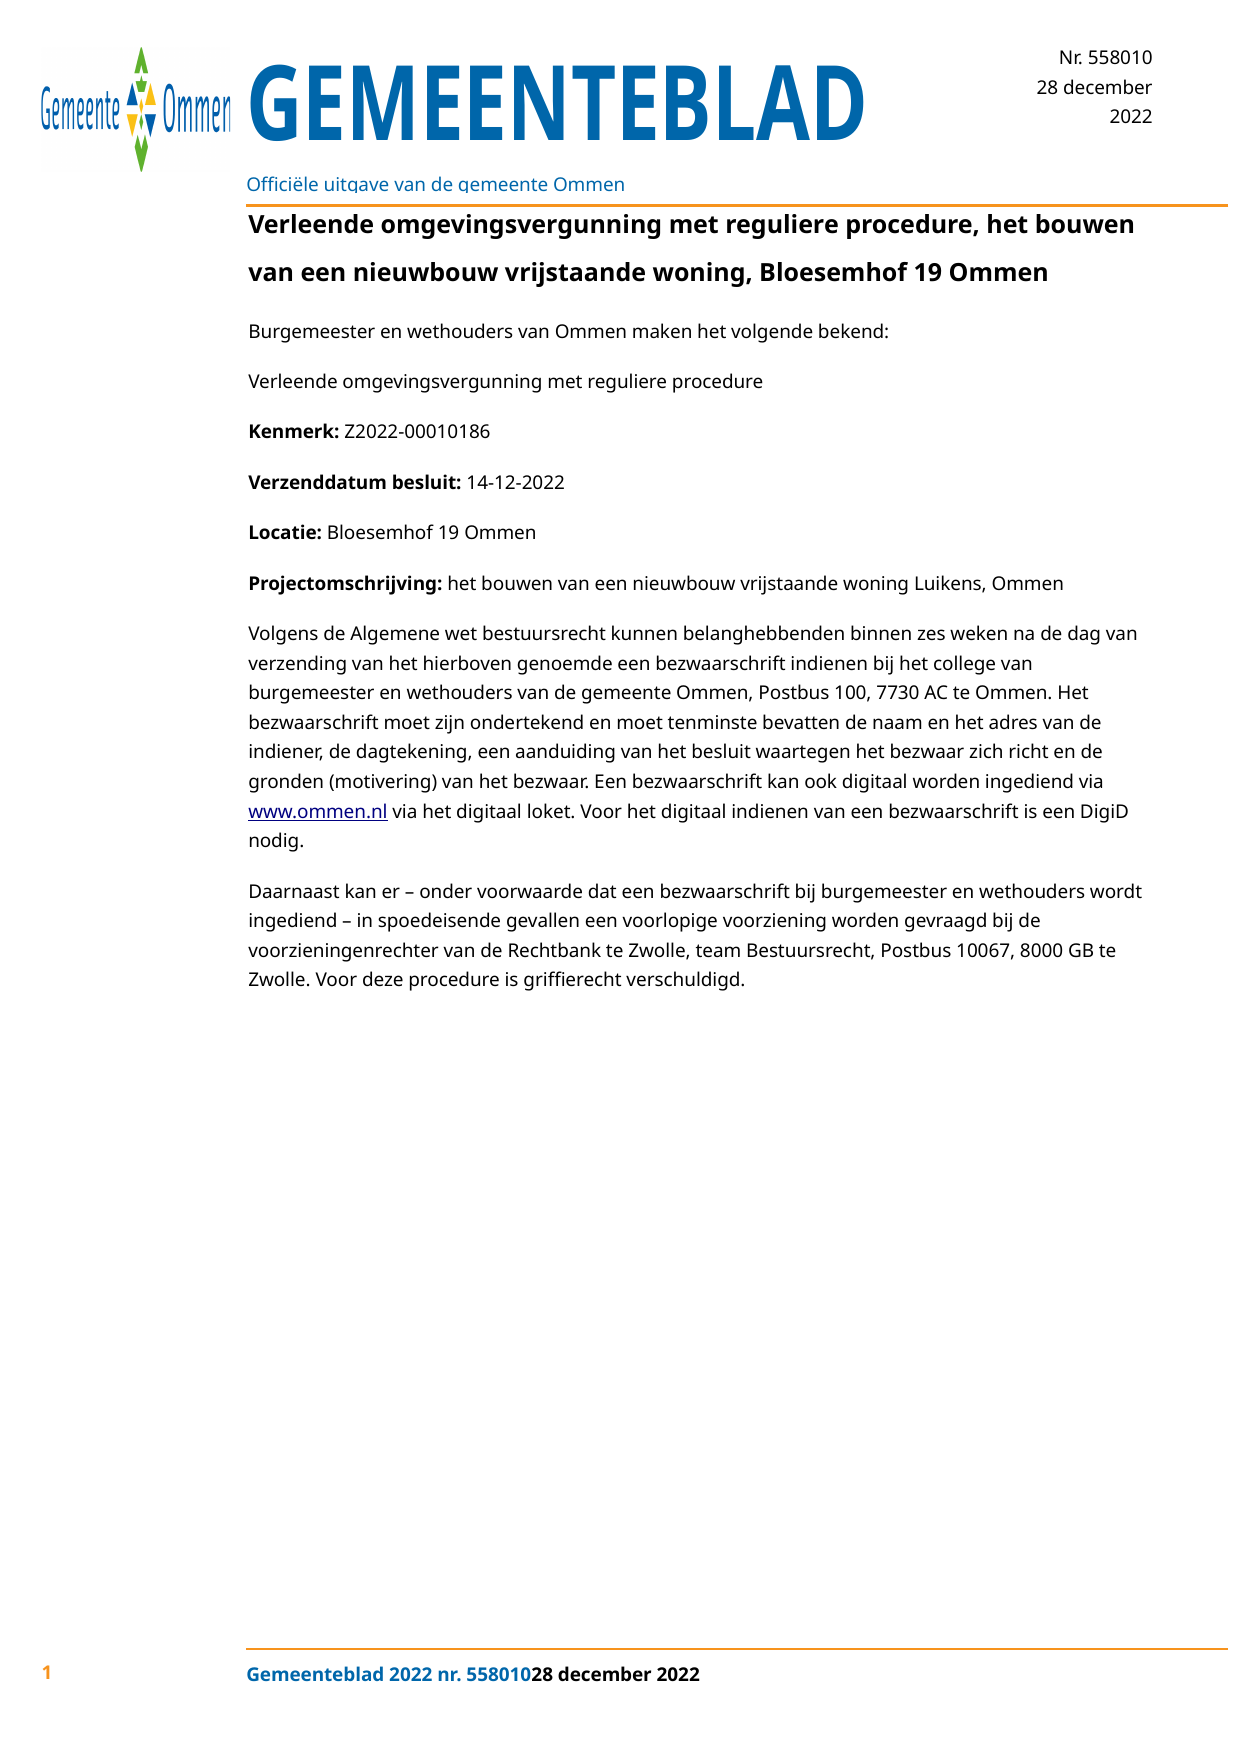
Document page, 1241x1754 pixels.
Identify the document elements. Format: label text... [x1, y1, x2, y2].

text Daarnaast kan er – onder voorwaarde dat een bezwaarschrift bij burgemeester en wethouders wordt ingediend – in spoedeisende gevallen een voorlopige voorziening worden gevraagd bij de voorzieningenrechter van de Rechtbank te Zwolle, team Bestuursrecht, Postbus 10067, 8000 GB te Zwolle. Voor deze procedure is griffierecht verschuldigd. [248, 878, 1152, 992]
text Projectomschrijving: het bouwen van een nieuwbouw vrijstaande woning Luikens, Ommen [248, 570, 1152, 596]
text Verleende omgevingsvergunning met reguliere procedure, het bouwen van een nieuwbouw vrijstaande woning, Bloesemhof 19 Ommen [248, 207, 1152, 288]
text Locatie: Bloesemhof 19 Ommen [248, 519, 1152, 545]
text Verleende omgevingsvergunning met reguliere procedure [248, 368, 1152, 394]
text Kenmerk: Z2022-00010186 [248, 419, 1152, 444]
text Burgemeester en wethouders van Ommen maken het volgende bekend: [248, 318, 1152, 344]
text Verzenddatum besluit: 14-12-2022 [248, 469, 1152, 495]
text Volgens de Algemene wet bestuursrecht kunnen belanghebbenden binnen zes weken na de dag van verzending van het hierboven genoemde een bezwaarschrift indienen bij het college van burgemeester en wethouders van de gemeente Ommen, Postbus 100, 7730 AC te Ommen. Het bezwaarschrift moet zijn ondertekend en moet tenminste bevatten de naam en het adres van de indiener, de dagtekening, een aanduiding van het besluit waartegen het bezwaar zich richt en de gronden (motivering) van het bezwaar. Een bezwaarschrift kan ook digitaal worden ingediend via www.ommen.nl via het digitaal loket. Voor het digitaal indienen van een bezwaarschrift is een DigiD nodig. [248, 620, 1152, 853]
picture [41, 47, 231, 172]
